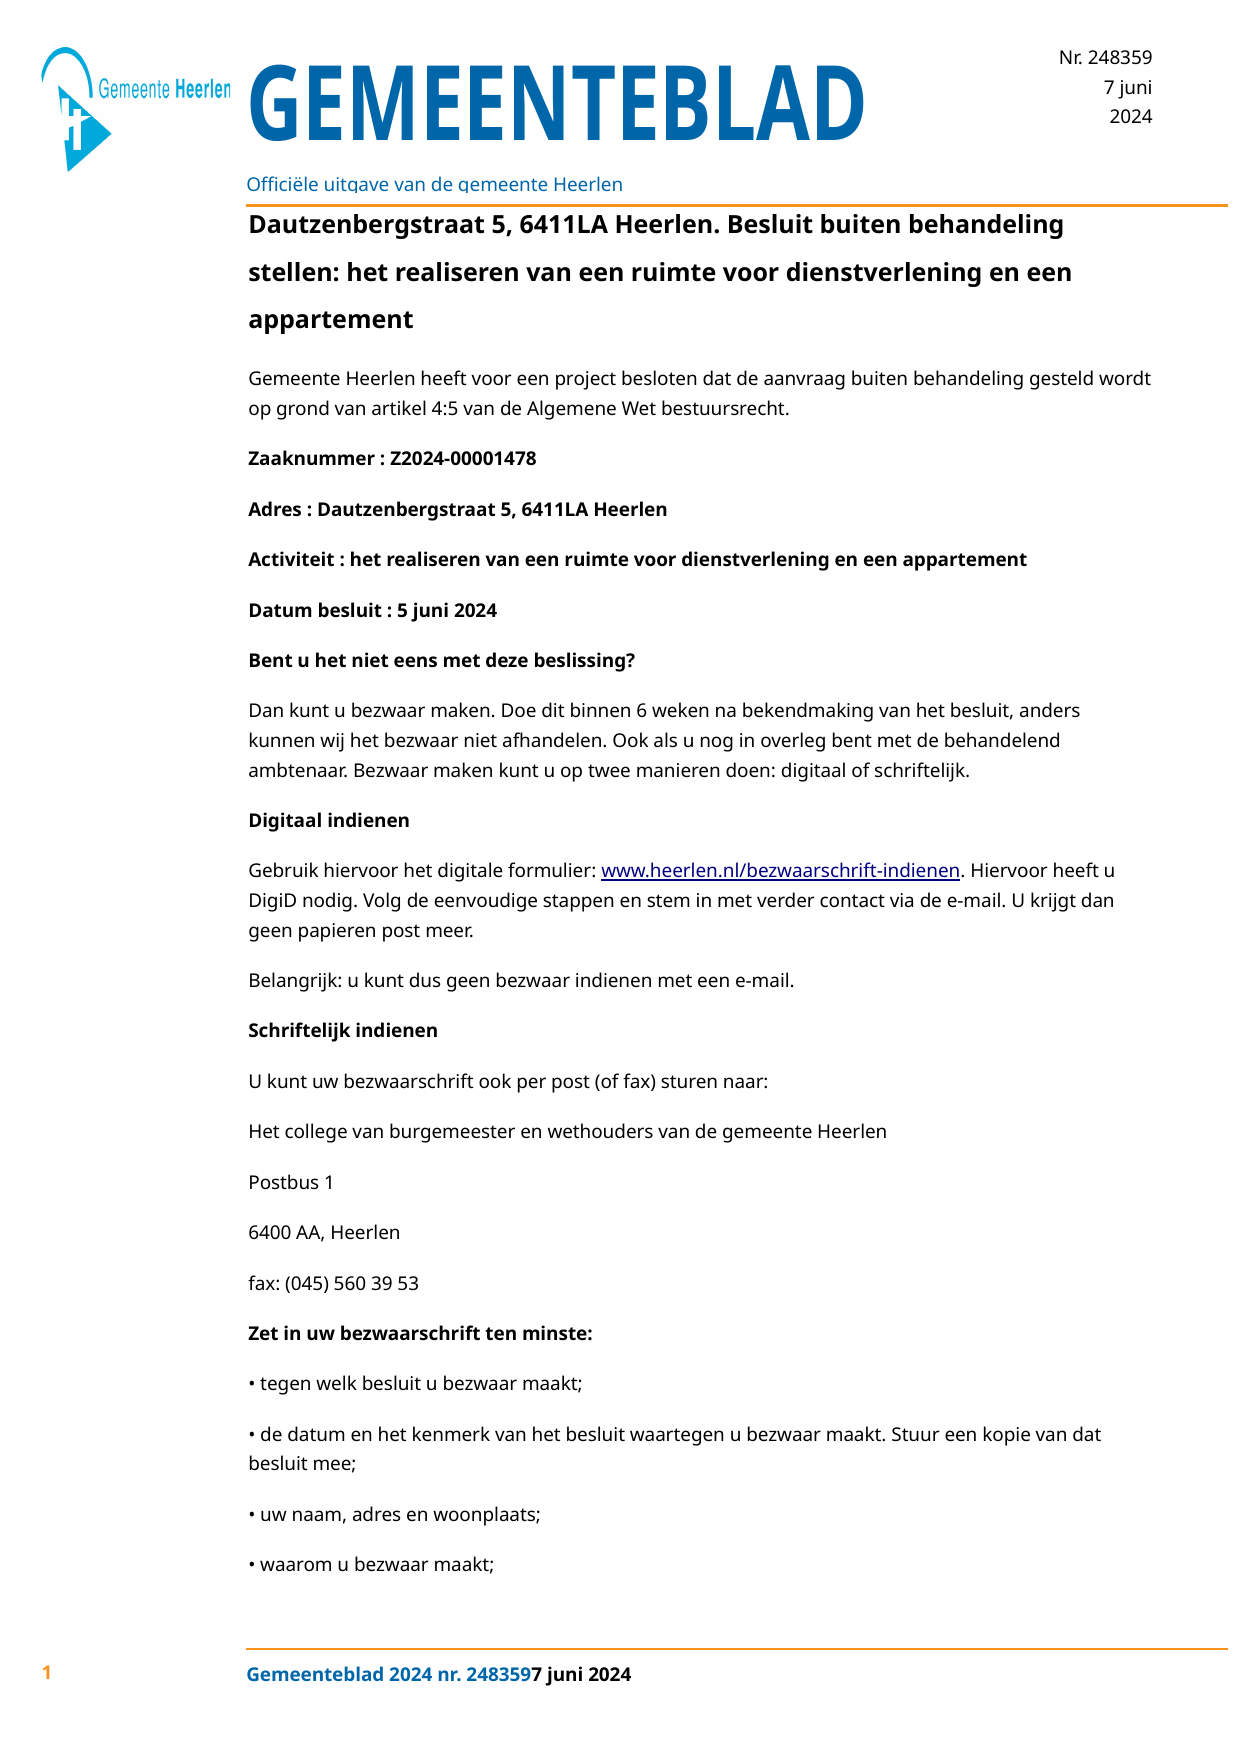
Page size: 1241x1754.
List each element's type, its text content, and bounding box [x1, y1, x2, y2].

text Adres : Dautzenbergstraat 5, 6411LA Heerlen [248, 496, 1152, 522]
text Het college van burgemeester en wethouders van de gemeente Heerlen [248, 1118, 1152, 1144]
text Dautzenbergstraat 5, 6411LA Heerlen. Besluit buiten behandeling stellen: het realiseren van een ruimte voor dienstverlening en een appartement [248, 207, 1152, 336]
text Gebruik hiervoor het digitale formulier: www.heerlen.nl/bezwaarschrift-indienen. Hiervoor heeft u DigiD nodig. Volg de eenvoudige stappen en stem in met verder contact via de e-mail. U krijgt dan geen papieren post meer. [248, 858, 1152, 942]
text U kunt uw bezwaarschrift ook per post (of fax) sturen naar: [248, 1068, 1152, 1094]
text • tegen welk besluit u bezwaar maakt; [248, 1371, 1152, 1396]
text Dan kunt u bezwaar maken. Doe dit binnen 6 weken na bekendmaking van het besluit, anders kunnen wij het bezwaar niet afhandelen. Ook als u nog in overleg bent met de behandelend ambtenaar. Bezwaar maken kunt u op twee manieren doen: digitaal of schriftelijk. [248, 698, 1152, 782]
picture [41, 47, 231, 172]
picture [41, 47, 59, 70]
text Postbus 1 [248, 1169, 1152, 1194]
text • waarom u bezwaar maakt; [248, 1551, 1152, 1577]
text Bent u het niet eens met deze beslissing? [248, 647, 1152, 673]
text Digitaal indienen [248, 807, 1152, 833]
text fax: (045) 560 39 53 [248, 1270, 1152, 1295]
text Zaaknummer : Z2024-00001478 [248, 446, 1152, 471]
text Schriftelijk indienen [248, 1018, 1152, 1043]
text Belangrijk: u kunt dus geen bezwaar indienen met een e-mail. [248, 967, 1152, 993]
text • de datum en het kenmerk van het besluit waartegen u bezwaar maakt. Stuur een kopie van dat besluit mee; [248, 1421, 1152, 1476]
text Gemeente Heerlen heeft voor een project besloten dat de aanvraag buiten behandeling gesteld wordt op grond van artikel 4:5 van de Algemene Wet bestuursrecht. [248, 366, 1152, 421]
text • uw naam, adres en woonplaats; [248, 1501, 1152, 1527]
text Activiteit : het realiseren van een ruimte voor dienstverlening en een appartement [248, 546, 1152, 572]
text Zet in uw bezwaarschrift ten minste: [248, 1320, 1152, 1346]
text 6400 AA, Heerlen [248, 1219, 1152, 1245]
text Datum besluit : 5 juni 2024 [248, 597, 1152, 622]
